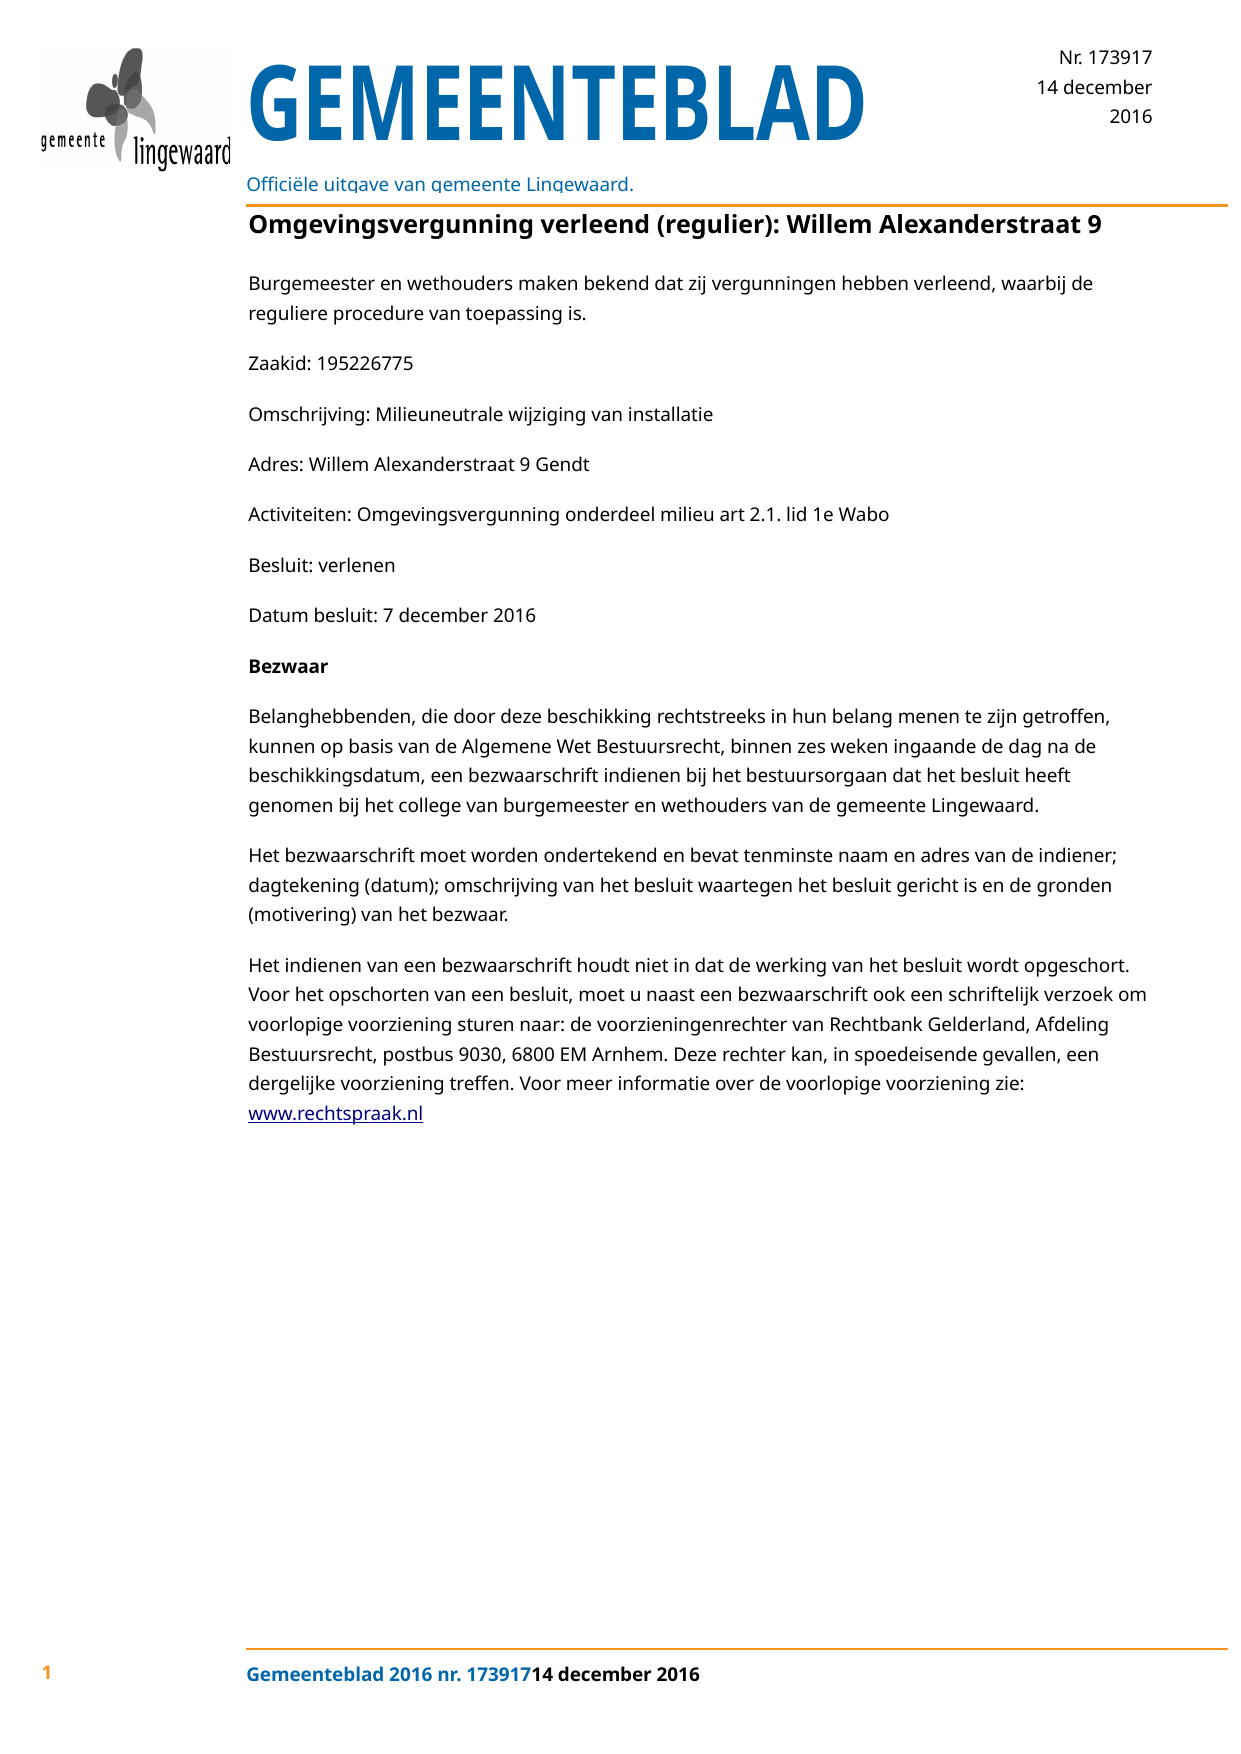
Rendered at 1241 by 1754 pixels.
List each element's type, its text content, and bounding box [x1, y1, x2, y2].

picture [41, 47, 231, 172]
text Omgevingsvergunning verleend (regulier): Willem Alexanderstraat 9 [248, 207, 1152, 241]
text Zaakid: 195226775 [248, 350, 1152, 376]
text Burgemeester en wethouders maken bekend dat zij vergunningen hebben verleend, waarbij de reguliere procedure van toepassing is. [248, 270, 1152, 326]
text Bezwaar [248, 653, 1152, 678]
text Datum besluit: 7 december 2016 [248, 602, 1152, 628]
text Belanghebbenden, die door deze beschikking rechtstreeks in hun belang menen te zijn getroffen, kunnen op basis van de Algemene Wet Bestuursrecht, binnen zes weken ingaande de dag na de beschikkingsdatum, een bezwaarschrift indienen bij het bestuursorgaan dat het besluit heeft genomen bij het college van burgemeester en wethouders van de gemeente Lingewaard. [248, 703, 1152, 818]
text Het bezwaarschrift moet worden ondertekend en bevat tenminste naam en adres van de indiener; dagtekening (datum); omschrijving van het besluit waartegen het besluit gericht is en de gronden (motivering) van het bezwaar. [248, 842, 1152, 927]
text Het indienen van een bezwaarschrift houdt niet in dat de werking van het besluit wordt opgeschort. Voor het opschorten van een besluit, moet u naast een bezwaarschrift ook een schriftelijk verzoek om voorlopige voorziening sturen naar: de voorzieningenrechter van Rechtbank Gelderland, Afdeling Bestuursrecht, postbus 9030, 6800 EM Arnhem. Deze rechter kan, in spoedeisende gevallen, een dergelijke voorziening treffen. Voor meer informatie over de voorlopige voorziening zie: www.rechtspraak.nl [248, 952, 1152, 1126]
text Besluit: verlenen [248, 552, 1152, 578]
text Omschrijving: Milieuneutrale wijziging van installatie [248, 401, 1152, 426]
text Activiteiten: Omgevingsvergunning onderdeel milieu art 2.1. lid 1e Wabo [248, 502, 1152, 527]
text Adres: Willem Alexanderstraat 9 Gendt [248, 451, 1152, 477]
